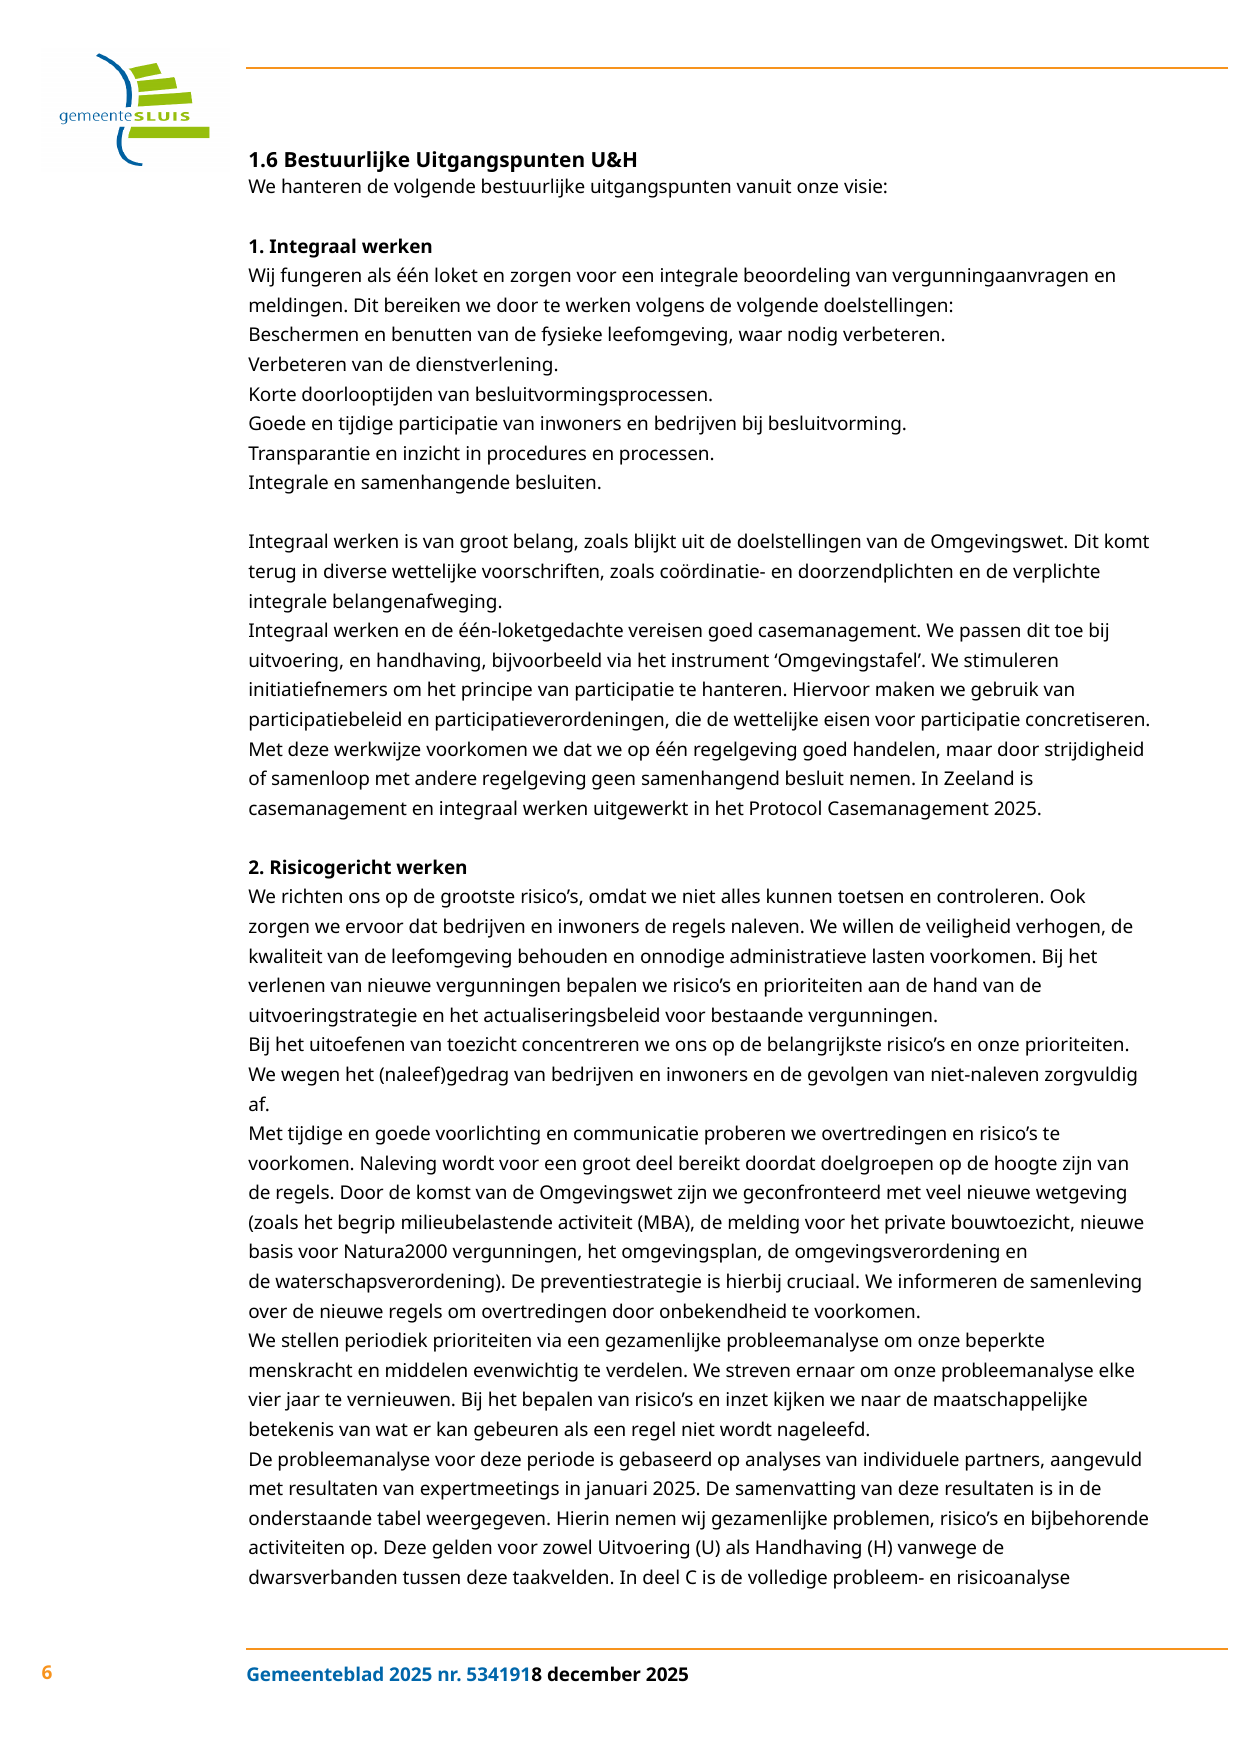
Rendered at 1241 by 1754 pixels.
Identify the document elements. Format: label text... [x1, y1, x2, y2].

text Transparantie en inzicht in procedures en processen. [248, 440, 1152, 466]
text Goede en tijdige participatie van inwoners en bedrijven bij besluitvorming. [248, 410, 1152, 436]
text Met tijdige en goede voorlichting en communicatie proberen we overtredingen en risico’s te voorkomen. Naleving wordt voor een groot deel bereikt doordat doelgroepen op de hoogte zijn van de regels. Door de komst van de Omgevingswet zijn we geconfronteerd met veel nieuwe wetgeving (zoals het begrip milieubelastende activiteit (MBA), de melding voor het private bouwtoezicht, nieuwe basis voor Natura2000 vergunningen, het omgevingsplan, de omgevingsverordening en de waterschapsverordening). De preventiestrategie is hierbij cruciaal. We informeren de samenleving over de nieuwe regels om overtredingen door onbekendheid te voorkomen. [248, 1120, 1152, 1323]
text Verbeteren van de dienstverlening. [248, 351, 1152, 377]
text De probleemanalyse voor deze periode is gebaseerd op analyses van individuele partners, aangevuld met resultaten van expertmeetings in januari 2025. De samenvatting van deze resultaten is in de onderstaande tabel weergegeven. Hierin nemen wij gezamenlijke problemen, risico’s en bijbehorende activiteiten op. Deze gelden voor zowel Uitvoering (U) als Handhaving (H) vanwege de dwarsverbanden tussen deze taakvelden. In deel C is de volledige probleem- en risicoanalyse [248, 1446, 1152, 1590]
text Beschermen en benutten van de fysieke leefomgeving, waar nodig verbeteren. [248, 322, 1152, 347]
text Bij het uitoefenen van toezicht concentreren we ons op de belangrijkste risico’s en onze prioriteiten. We wegen het (naleef)gedrag van bedrijven en inwoners en de gevolgen van niet-naleven zorgvuldig af. [248, 1032, 1152, 1116]
text We richten ons op de grootste risico’s, omdat we niet alles kunnen toetsen en controleren. Ook zorgen we ervoor dat bedrijven en inwoners de regels naleven. We willen de veiligheid verhogen, de kwaliteit van de leefomgeving behouden en onnodige administratieve lasten voorkomen. Bij het verlenen van nieuwe vergunningen bepalen we risico’s en prioriteiten aan de hand van de uitvoeringstrategie en het actualiseringsbeleid voor bestaande vergunningen. [248, 884, 1152, 1028]
text We hanteren de volgende bestuurlijke uitgangspunten vanuit onze visie: [248, 174, 1152, 199]
text Integrale en samenhangende besluiten. [248, 469, 1152, 495]
text 1. Integraal werken [248, 233, 1152, 258]
text Integraal werken en de één-loketgedachte vereisen goed casemanagement. We passen dit toe bij uitvoering, en handhaving, bijvoorbeeld via het instrument ‘Omgevingstafel’. We stimuleren initiatiefnemers om het principe van participatie te hanteren. Hiervoor maken we gebruik van participatiebeleid en participatieverordeningen, die de wettelijke eisen voor participatie concretiseren. Met deze werkwijze voorkomen we dat we op één regelgeving goed handelen, maar door strijdigheid of samenloop met andere regelgeving geen samenhangend besluit nemen. In Zeeland is casemanagement en integraal werken uitgewerkt in het Protocol Casemanagement 2025. [248, 617, 1152, 821]
text 1.6 Bestuurlijke Uitgangspunten U&H [248, 145, 1152, 174]
picture [41, 47, 231, 172]
text Wij fungeren als één loket en zorgen voor een integrale beoordeling van vergunningaanvragen en meldingen. Dit bereiken we door te werken volgens de volgende doelstellingen: [248, 262, 1152, 318]
text Korte doorlooptijden van besluitvormingsprocessen. [248, 381, 1152, 406]
text We stellen periodiek prioriteiten via een gezamenlijke probleemanalyse om onze beperkte menskracht en middelen evenwichtig te verdelen. We streven ernaar om onze probleemanalyse elke vier jaar te vernieuwen. Bij het bepalen van risico’s en inzet kijken we naar de maatschappelijke betekenis van wat er kan gebeuren als een regel niet wordt nageleefd. [248, 1327, 1152, 1442]
text Integraal werken is van groot belang, zoals blijkt uit de doelstellingen van de Omgevingswet. Dit komt terug in diverse wettelijke voorschriften, zoals coördinatie- en doorzendplichten en de verplichte integrale belangenafweging. [248, 529, 1152, 613]
text 2. Risicogericht werken [248, 854, 1152, 880]
